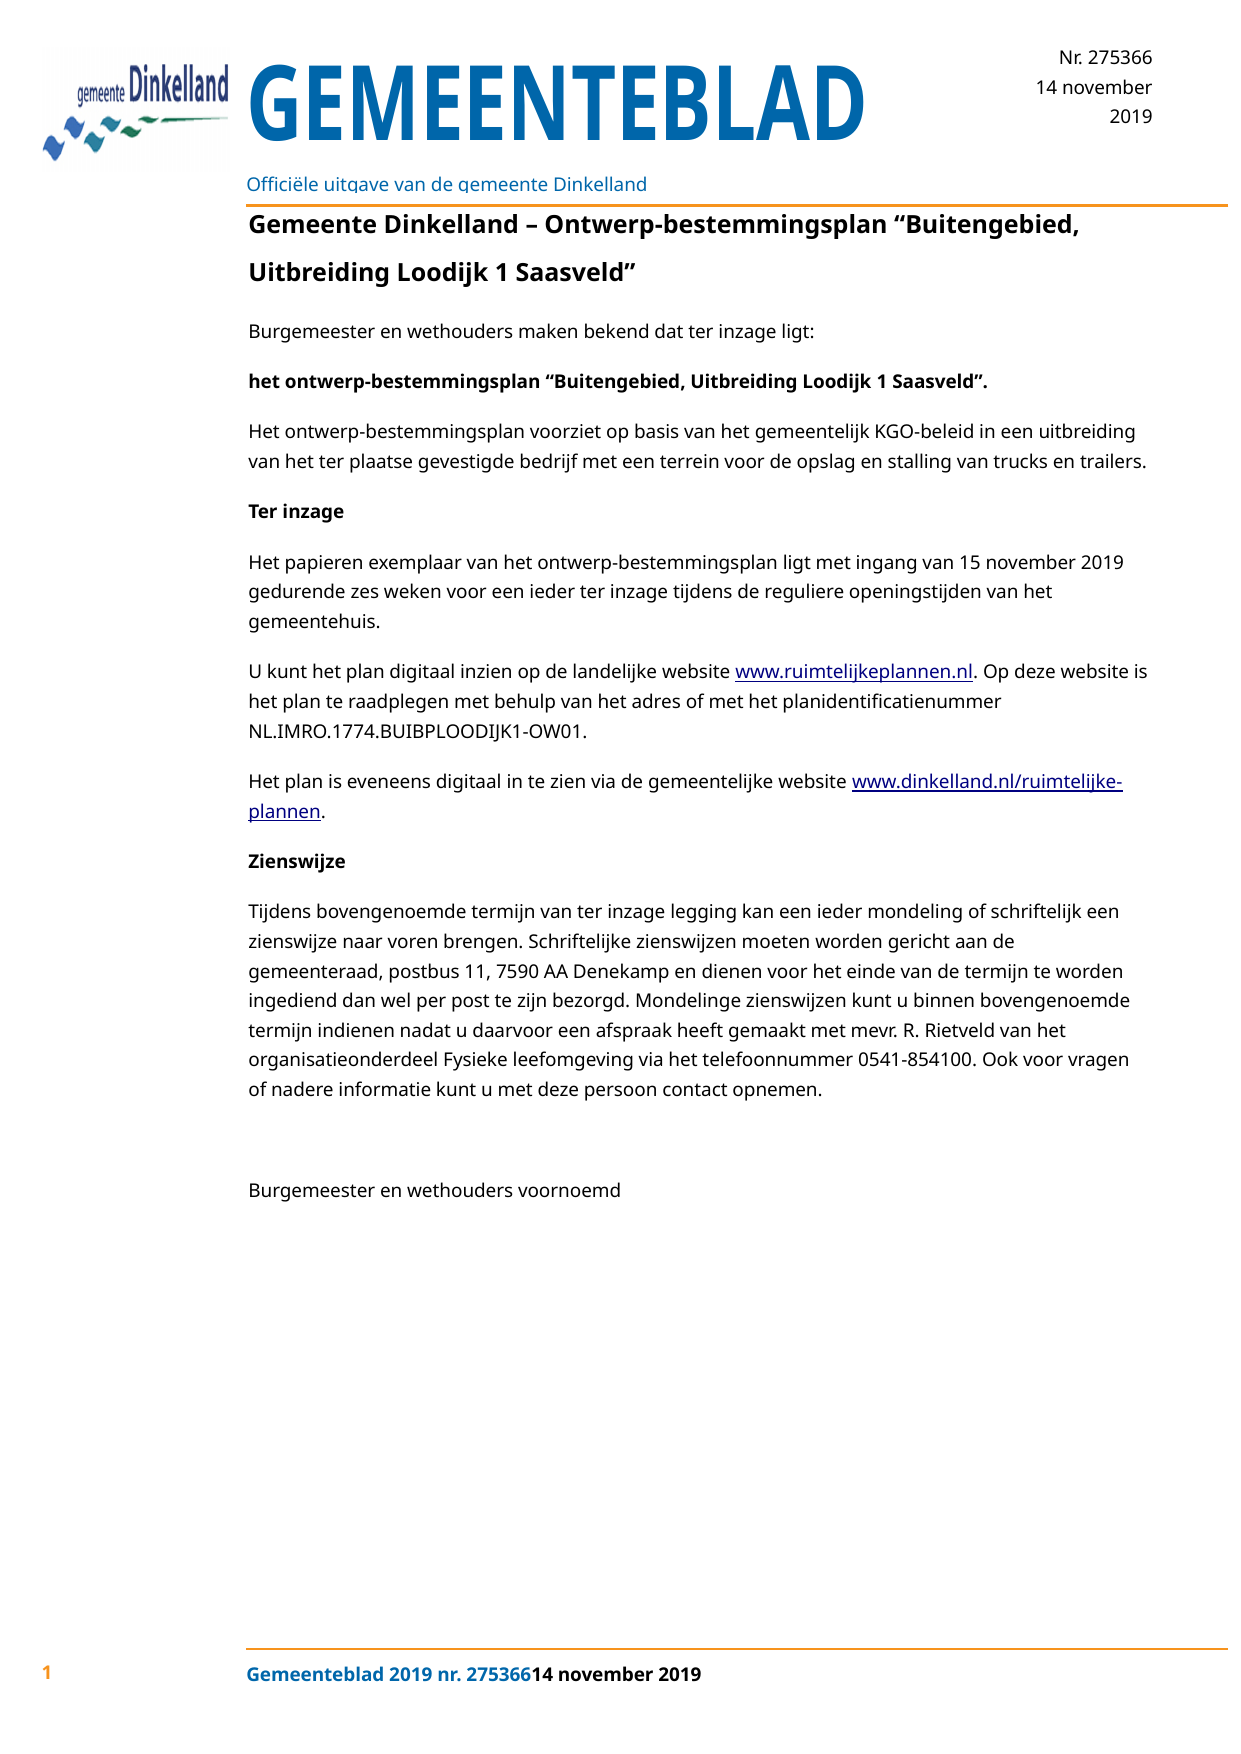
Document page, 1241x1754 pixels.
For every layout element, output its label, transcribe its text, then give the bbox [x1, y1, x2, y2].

text Gemeente Dinkelland – Ontwerp-bestemmingsplan “Buitengebied, Uitbreiding Loodijk 1 Saasveld” [248, 207, 1152, 288]
text U kunt het plan digitaal inzien op de landelijke website www.ruimtelijkeplannen.nl. Op deze website is het plan te raadplegen met behulp van het adres of met het planidentificatienummer NL.IMRO.1774.BUIBPLOODIJK1-OW01. [248, 659, 1152, 744]
text Ter inzage [248, 499, 1152, 524]
text Tijdens bovengenoemde termijn van ter inzage legging kan een ieder mondeling of schriftelijk een zienswijze naar voren brengen. Schriftelijke zienswijzen moeten worden gericht aan de gemeenteraad, postbus 11, 7590 AA Denekamp en dienen voor het einde van de termijn te worden ingediend dan wel per post te zijn bezorgd. Mondelinge zienswijzen kunt u binnen bovengenoemde termijn indienen nadat u daarvoor een afspraak heeft gemaakt met mevr. R. Rietveld van het organisatieonderdeel Fysieke leefomgeving via het telefoonnummer 0541-854100. Ook voor vragen of nadere informatie kunt u met deze persoon contact opnemen. [248, 899, 1152, 1102]
text Het plan is eveneens digitaal in te zien via de gemeentelijke website www.dinkelland.nl/ruimtelijke-plannen. [248, 768, 1152, 824]
text Zienswijze [248, 848, 1152, 874]
text Burgemeester en wethouders voornoemd [248, 1177, 1152, 1203]
text Het ontwerp-bestemmingsplan voorziet op basis van het gemeentelijk KGO-beleid in een uitbreiding van het ter plaatse gevestigde bedrijf met een terrein voor de opslag en stalling van trucks en trailers. [248, 419, 1152, 474]
picture [41, 47, 231, 172]
text Burgemeester en wethouders maken bekend dat ter inzage ligt: [248, 318, 1152, 344]
text Het papieren exemplaar van het ontwerp-bestemmingsplan ligt met ingang van 15 november 2019 gedurende zes weken voor een ieder ter inzage tijdens de reguliere openingstijden van het gemeentehuis. [248, 549, 1152, 634]
text het ontwerp-bestemmingsplan “Buitengebied, Uitbreiding Loodijk 1 Saasveld”. [248, 368, 1152, 394]
